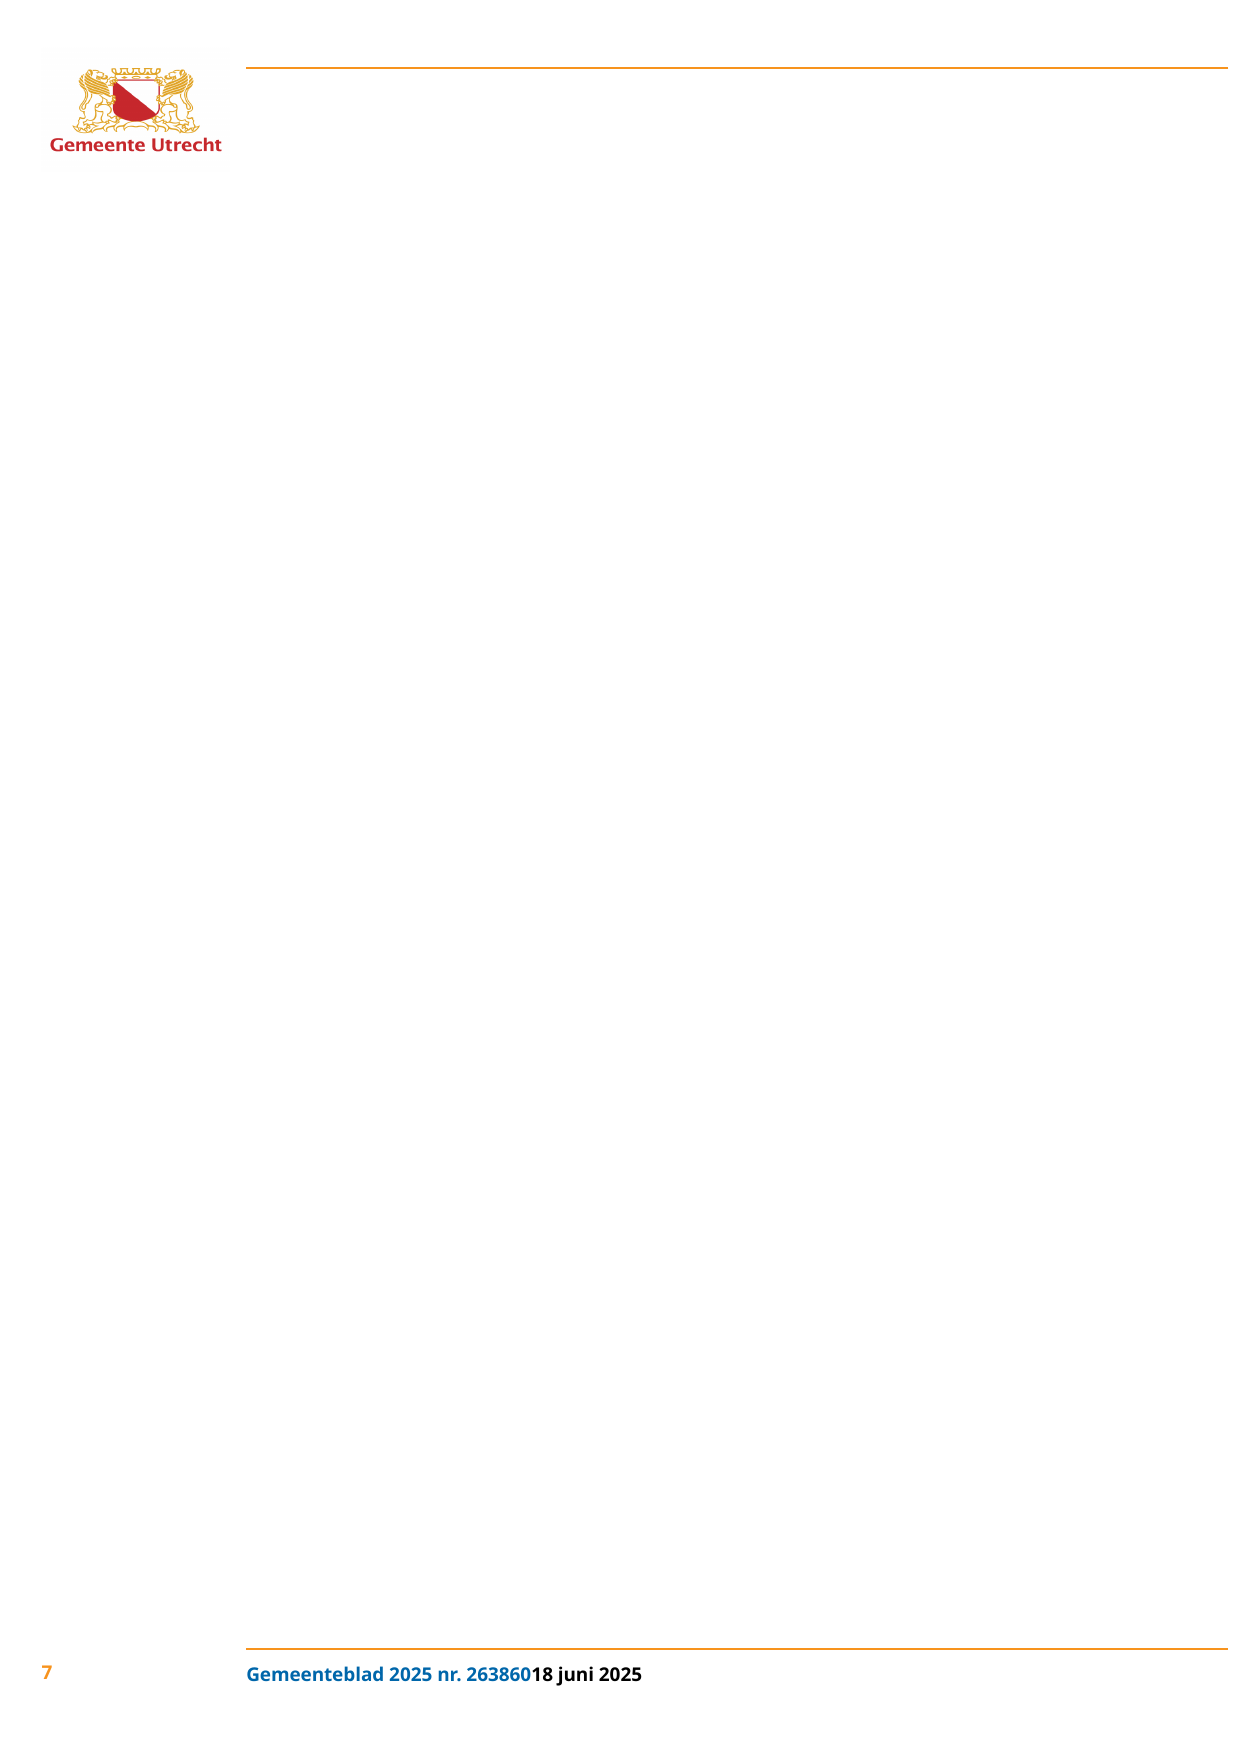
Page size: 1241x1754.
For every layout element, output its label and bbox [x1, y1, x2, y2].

picture [41, 47, 231, 172]
